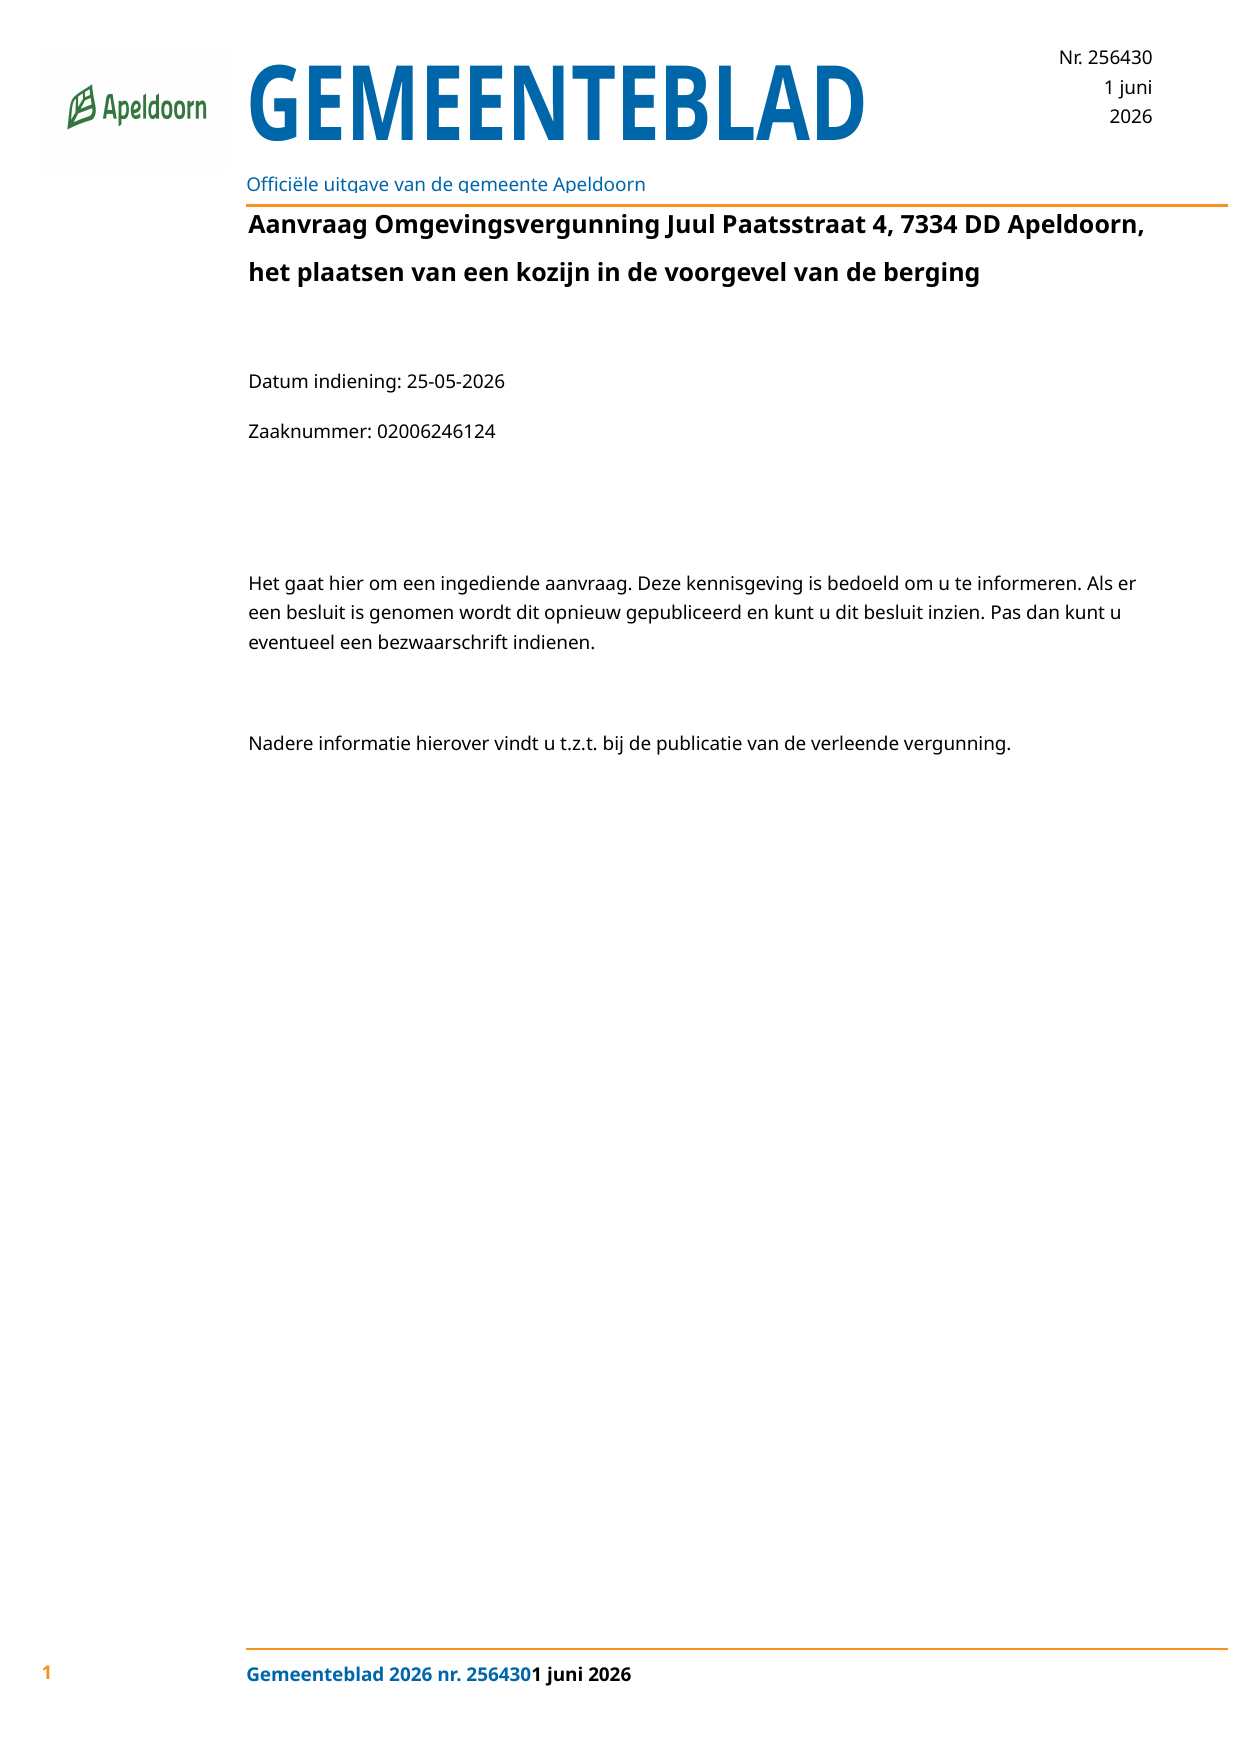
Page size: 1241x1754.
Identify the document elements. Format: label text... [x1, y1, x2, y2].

text Nadere informatie hierover vindt u t.z.t. bij de publicatie van de verleende vergunning. [248, 730, 1152, 756]
picture [41, 47, 231, 172]
text Aanvraag Omgevingsvergunning Juul Paatsstraat 4, 7334 DD Apeldoorn, het plaatsen van een kozijn in de voorgevel van de berging [248, 207, 1152, 288]
text Datum indiening: 25-05-2026 [248, 368, 1152, 394]
text Zaaknummer: 02006246124 [248, 419, 1152, 444]
text Het gaat hier om een ingediende aanvraag. Deze kennisgeving is bedoeld om u te informeren. Als er een besluit is genomen wordt dit opnieuw gepubliceerd en kunt u dit besluit inzien. Pas dan kunt u eventueel een bezwaarschrift indienen. [248, 570, 1152, 655]
